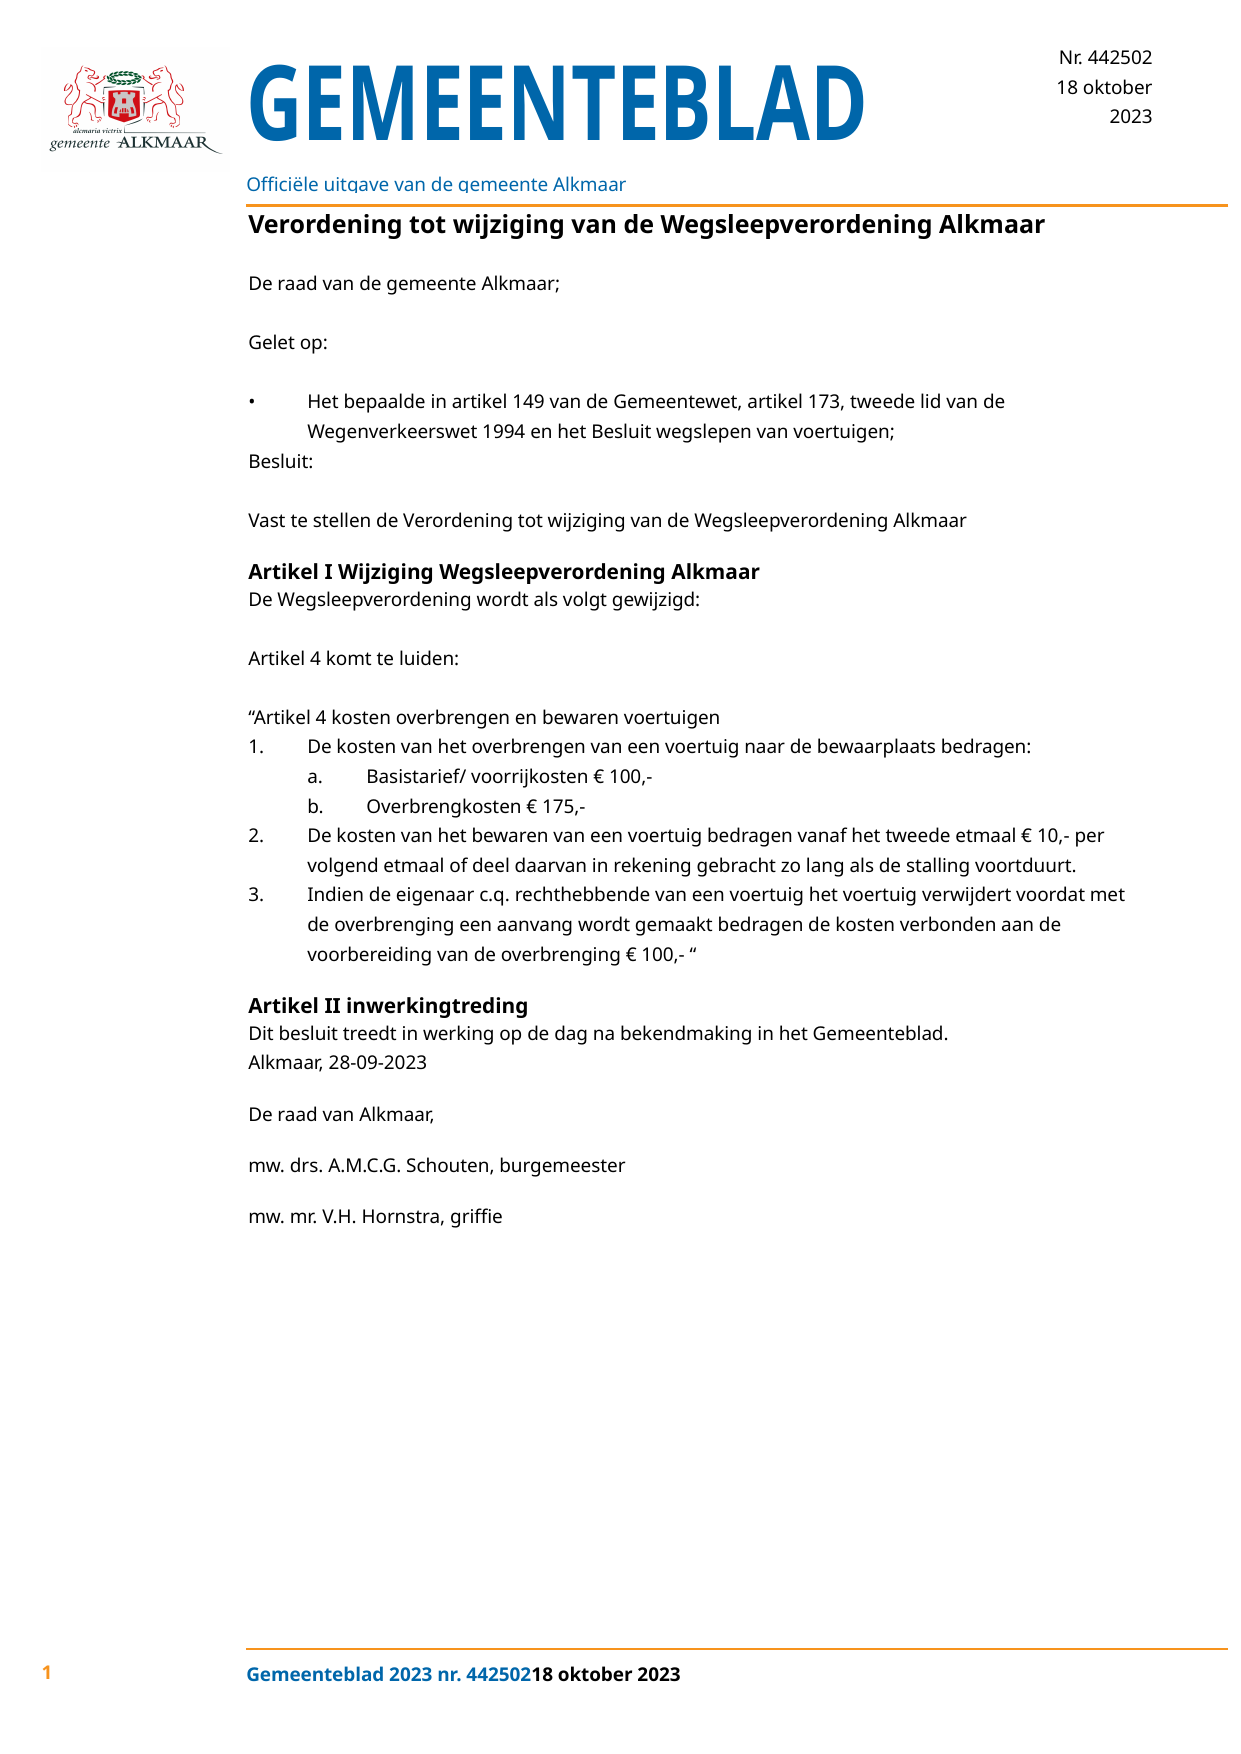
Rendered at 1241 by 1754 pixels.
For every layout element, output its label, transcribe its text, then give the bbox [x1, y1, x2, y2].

text Alkmaar, 28-09-2023 [248, 1049, 1152, 1075]
text Verordening tot wijziging van de Wegsleepverordening Alkmaar [248, 207, 1152, 241]
text Besluit: [248, 448, 1152, 473]
text Artikel II inwerkingtreding [248, 991, 1152, 1020]
list De kosten van het bewaren van een voertuig bedragen vanaf het tweede etmaal € 10,- per volgend etmaal of deel daarvan in rekening gebracht zo lang als de stalling voortduurt. [248, 822, 1152, 878]
text mw. drs. A.M.C.G. Schouten, burgemeester [248, 1152, 1152, 1178]
text Artikel 4 komt te luiden: [248, 645, 1152, 671]
list Basistarief/ voorrijkosten € 100,- [307, 763, 1152, 789]
picture [41, 47, 231, 172]
text Dit besluit treedt in werking op de dag na bekendmaking in het Gemeenteblad. [248, 1020, 1152, 1045]
list Overbrengkosten € 175,- [307, 793, 1152, 819]
list Het bepaalde in artikel 149 van de Gemeentewet, artikel 173, tweede lid van de Wegenverkeerswet 1994 en het Besluit wegslepen van voertuigen; [248, 389, 1152, 444]
text Vast te stellen de Verordening tot wijziging van de Wegsleepverordening Alkmaar [248, 507, 1152, 533]
text Gelet op: [248, 329, 1152, 355]
text De raad van de gemeente Alkmaar; [248, 270, 1152, 296]
text De Wegsleepverordening wordt als volgt gewijzigd: [248, 586, 1152, 612]
list Indien de eigenaar c.q. rechthebbende van een voertuig het voertuig verwijdert voordat met de overbrenging een aanvang wordt gemaakt bedragen de kosten verbonden aan de voorbereiding van de overbrenging € 100,- “ [248, 882, 1152, 967]
list De kosten van het overbrengen van een voertuig naar de bewaarplaats bedragen: [248, 734, 1152, 759]
text Artikel I Wijziging Wegsleepverordening Alkmaar [248, 557, 1152, 586]
text “Artikel 4 kosten overbrengen en bewaren voertuigen [248, 704, 1152, 730]
text De raad van Alkmaar, [248, 1101, 1152, 1126]
text mw. mr. V.H. Hornstra, griffie [248, 1204, 1152, 1229]
